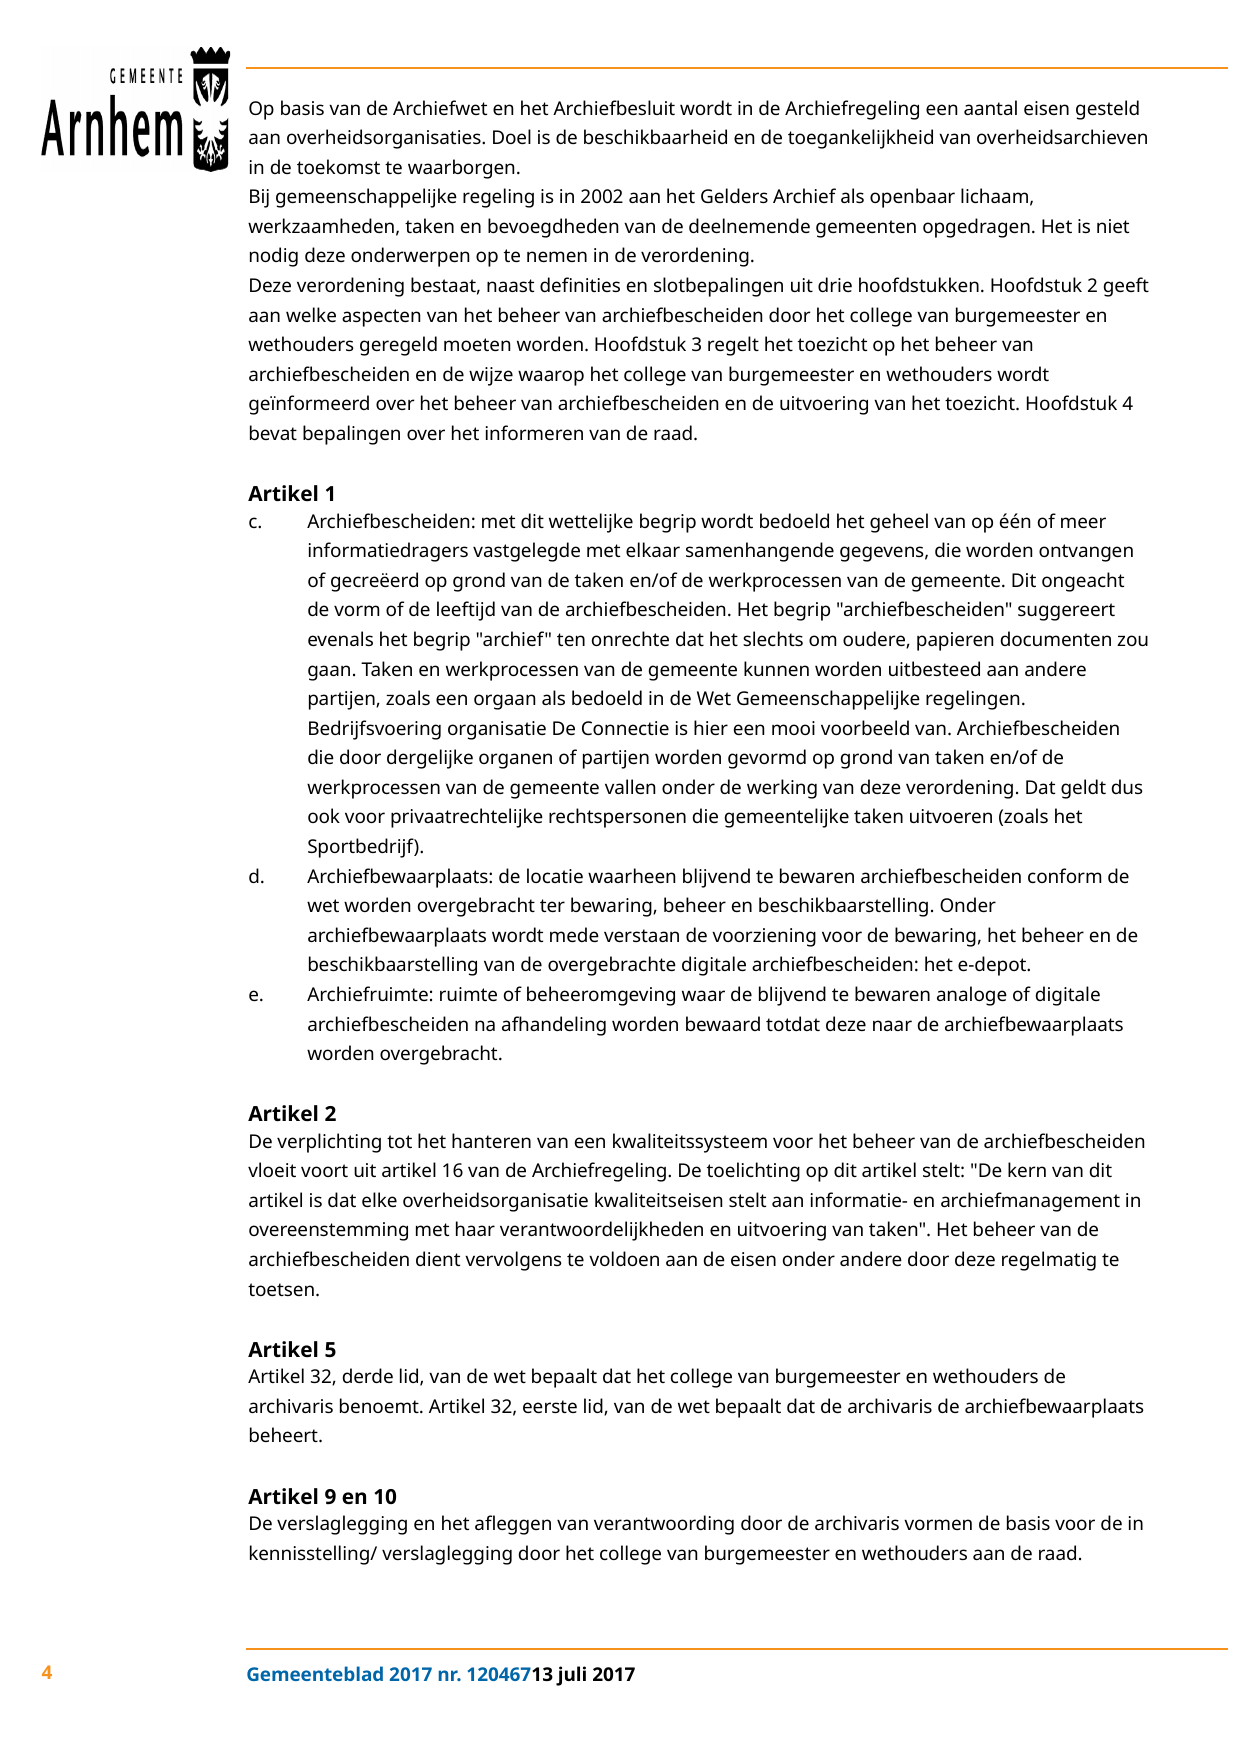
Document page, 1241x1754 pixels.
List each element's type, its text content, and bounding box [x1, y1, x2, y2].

text Bij gemeenschappelijke regeling is in 2002 aan het Gelders Archief als openbaar lichaam, werkzaamheden, taken en bevoegdheden van de deelnemende gemeenten opgedragen. Het is niet nodig deze onderwerpen op te nemen in de verordening. [248, 183, 1152, 268]
list Archiefruimte: ruimte of beheeromgeving waar de blijvend te bewaren analoge of digitale archiefbescheiden na afhandeling worden bewaard totdat deze naar de archiefbewaarplaats worden overgebracht. [248, 981, 1152, 1066]
text De verplichting tot het hanteren van een kwaliteitssysteem voor het beheer van de archiefbescheiden vloeit voort uit artikel 16 van de Archiefregeling. De toelichting op dit artikel stelt: "De kern van dit artikel is dat elke overheidsorganisatie kwaliteitseisen stelt aan informatie- en archiefmanagement in overeenstemming met haar verantwoordelijkheden en uitvoering van taken". Het beheer van de archiefbescheiden dient vervolgens te voldoen aan de eisen onder andere door deze regelmatig te toetsen. [248, 1128, 1152, 1302]
text Artikel 1 [248, 479, 1152, 508]
text Artikel 32, derde lid, van de wet bepaalt dat het college van burgemeester en wethouders de archivaris benoemt. Artikel 32, eerste lid, van de wet bepaalt dat de archivaris de archiefbewaarplaats beheert. [248, 1363, 1152, 1448]
picture [41, 47, 231, 172]
list Archiefbewaarplaats: de locatie waarheen blijvend te bewaren archiefbescheiden conform de wet worden overgebracht ter bewaring, beheer en beschikbaarstelling. Onder archiefbewaarplaats wordt mede verstaan de voorziening voor de bewaring, het beheer en de beschikbaarstelling van de overgebrachte digitale archiefbescheiden: het e-depot. [248, 863, 1152, 977]
text De verslaglegging en het afleggen van verantwoording door de archivaris vormen de basis voor de in kennisstelling/ verslaglegging door het college van burgemeester en wethouders aan de raad. [248, 1510, 1152, 1566]
text Artikel 9 en 10 [248, 1482, 1152, 1510]
list Archiefbescheiden: met dit wettelijke begrip wordt bedoeld het geheel van op één of meer informatiedragers vastgelegde met elkaar samenhangende gegevens, die worden ontvangen of gecreëerd op grond van de taken en/of de werkprocessen van de gemeente. Dit ongeacht de vorm of de leeftijd van de archiefbescheiden. Het begrip "archiefbescheiden" suggereert evenals het begrip "archief" ten onrechte dat het slechts om oudere, papieren documenten zou gaan. Taken en werkprocessen van de gemeente kunnen worden uitbesteed aan andere partijen, zoals een orgaan als bedoeld in de Wet Gemeenschappelijke regelingen. Bedrijfsvoering organisatie De Connectie is hier een mooi voorbeeld van. Archiefbescheiden die door dergelijke organen of partijen worden gevormd op grond van taken en/of de werkprocessen van de gemeente vallen onder de werking van deze verordening. Dat geldt dus ook voor privaatrechtelijke rechtspersonen die gemeentelijke taken uitvoeren (zoals het Sportbedrijf). [248, 508, 1152, 859]
text Artikel 2 [248, 1099, 1152, 1128]
text Artikel 5 [248, 1335, 1152, 1363]
text Deze verordening bestaat, naast definities en slotbepalingen uit drie hoofdstukken. Hoofdstuk 2 geeft aan welke aspecten van het beheer van archiefbescheiden door het college van burgemeester en wethouders geregeld moeten worden. Hoofdstuk 3 regelt het toezicht op het beheer van archiefbescheiden en de wijze waarop het college van burgemeester en wethouders wordt geïnformeerd over het beheer van archiefbescheiden en de uitvoering van het toezicht. Hoofdstuk 4 bevat bepalingen over het informeren van de raad. [248, 272, 1152, 446]
text Op basis van de Archiefwet en het Archiefbesluit wordt in de Archiefregeling een aantal eisen gesteld aan overheidsorganisaties. Doel is de beschikbaarheid en de toegankelijkheid van overheidsarchieven in de toekomst te waarborgen. [248, 95, 1152, 180]
